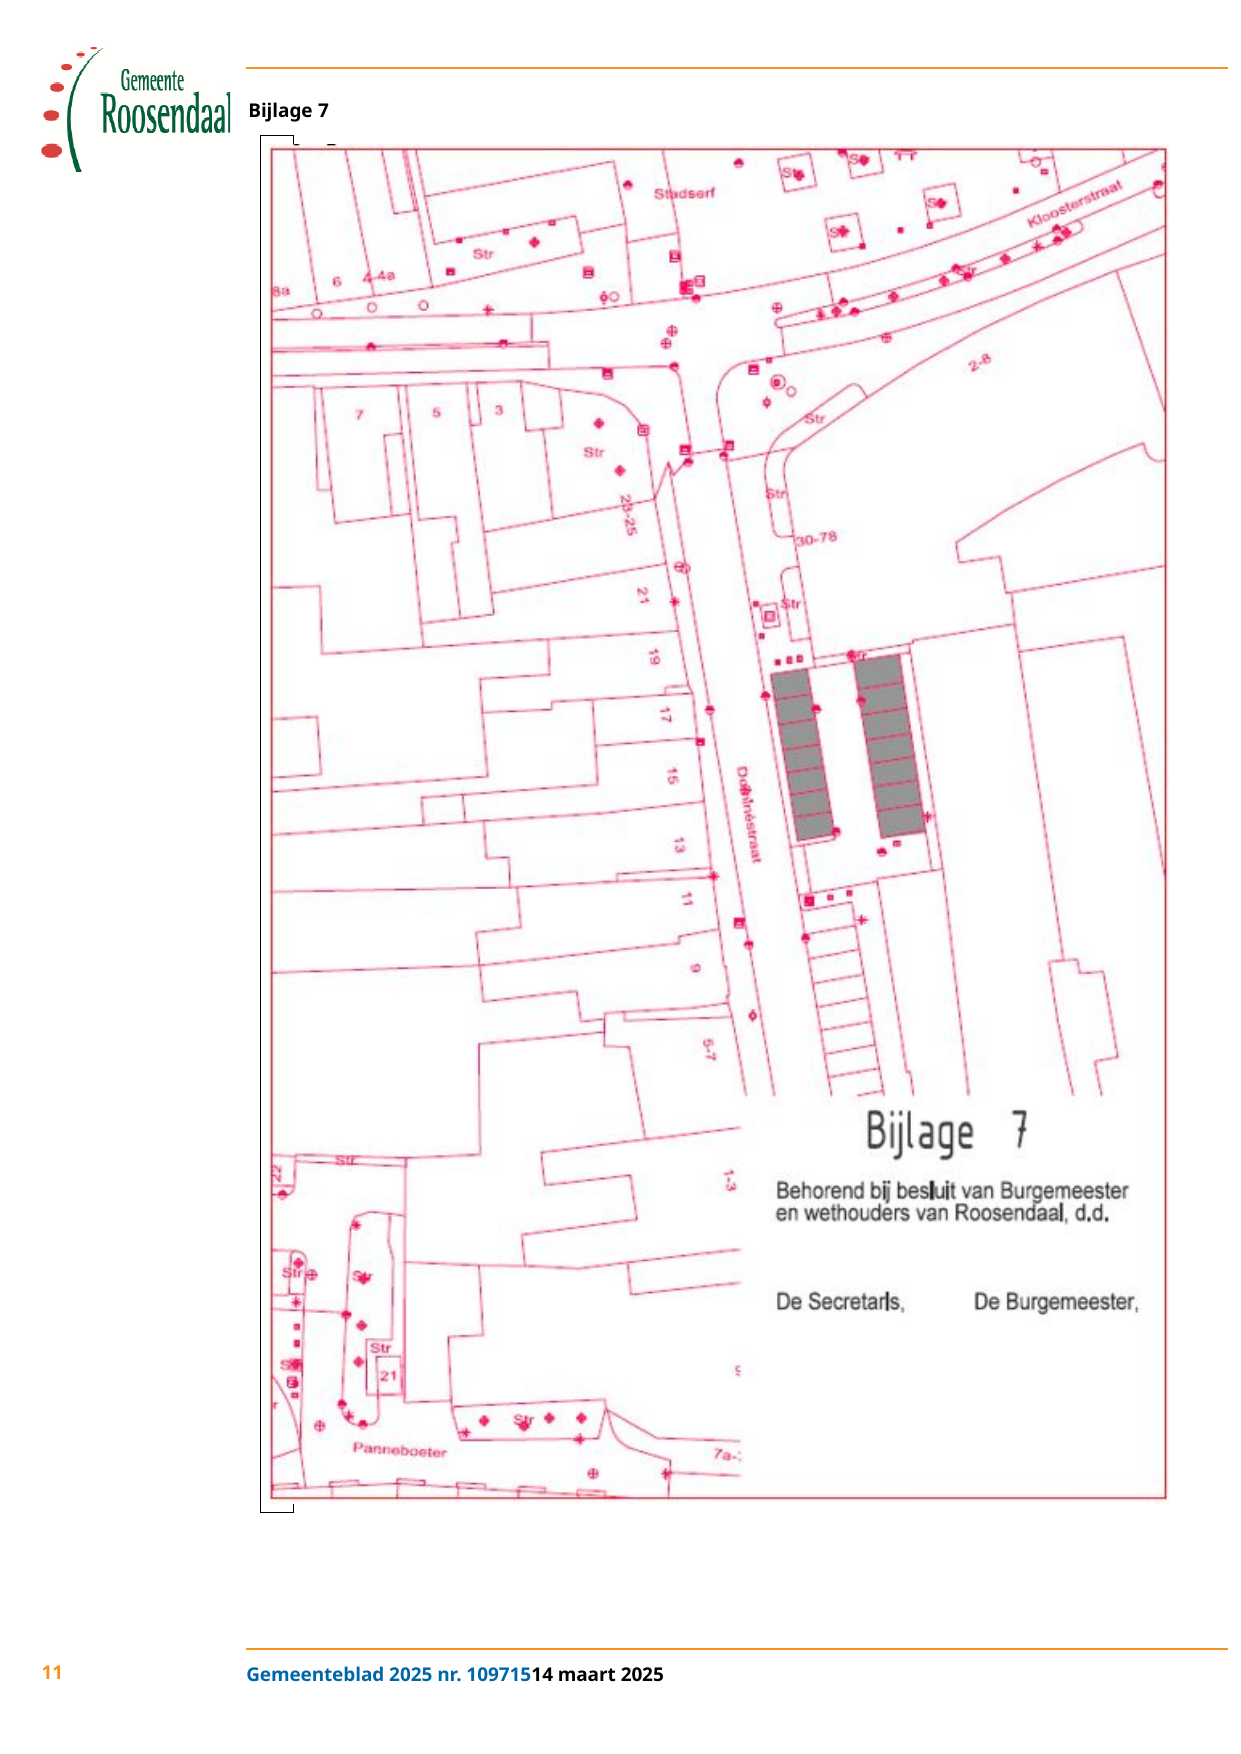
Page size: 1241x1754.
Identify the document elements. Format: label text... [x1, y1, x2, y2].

picture [41, 47, 231, 172]
picture [268, 144, 1173, 1504]
text Bijlage 7 [248, 95, 1152, 123]
